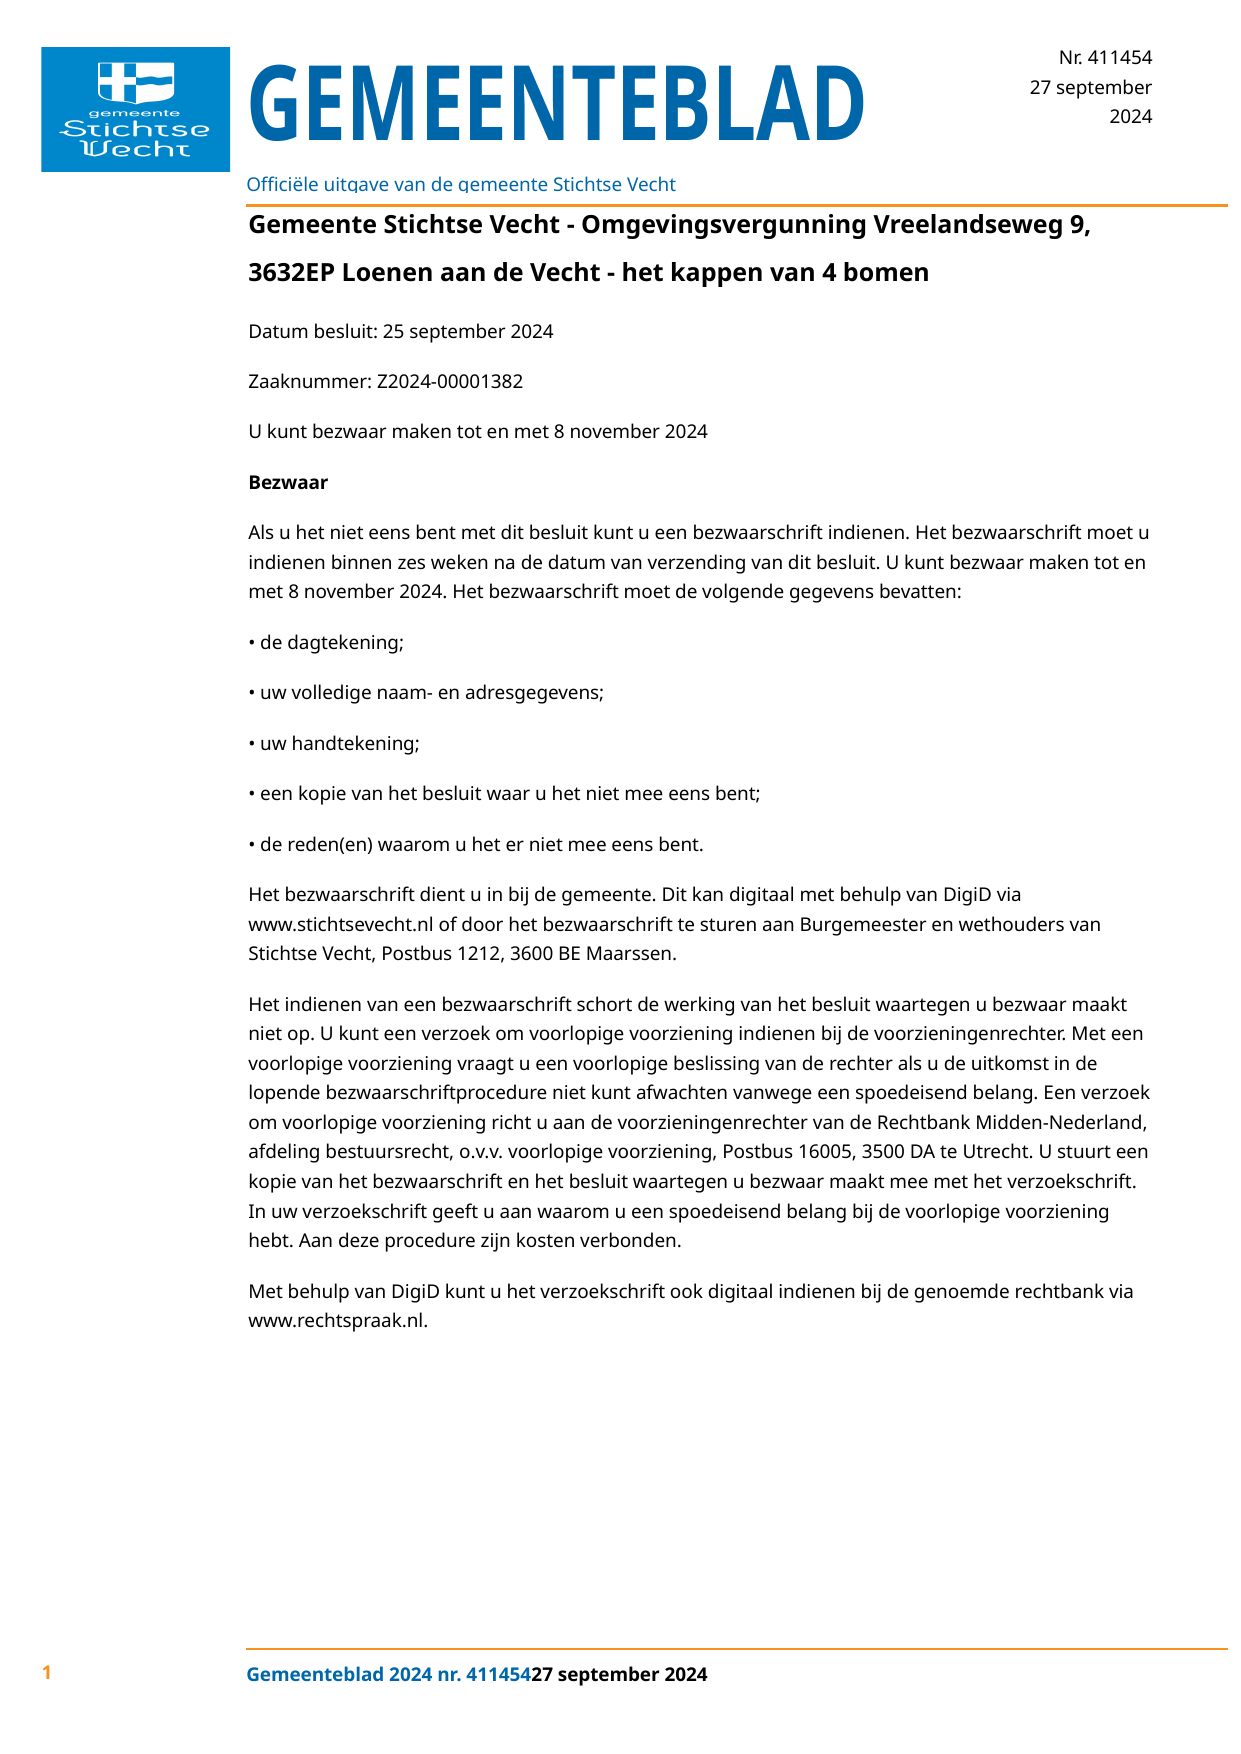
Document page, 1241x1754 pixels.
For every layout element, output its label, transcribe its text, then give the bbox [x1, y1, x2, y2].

text • de dagtekening; [248, 629, 1152, 655]
text • een kopie van het besluit waar u het niet mee eens bent; [248, 780, 1152, 806]
text Bezwaar [248, 469, 1152, 495]
text Als u het niet eens bent met dit besluit kunt u een bezwaarschrift indienen. Het bezwaarschrift moet u indienen binnen zes weken na de datum van verzending van dit besluit. U kunt bezwaar maken tot en met 8 november 2024. Het bezwaarschrift moet de volgende gegevens bevatten: [248, 519, 1152, 604]
picture [137, 63, 174, 103]
text Gemeente Stichtse Vecht - Omgevingsvergunning Vreelandseweg 9, 3632EP Loenen aan de Vecht - het kappen van 4 bomen [248, 207, 1152, 288]
text Zaaknummer: Z2024-00001382 [248, 368, 1152, 394]
text U kunt bezwaar maken tot en met 8 november 2024 [248, 419, 1152, 444]
picture [99, 63, 135, 101]
text • uw handtekening; [248, 730, 1152, 756]
text Datum besluit: 25 september 2024 [248, 318, 1152, 344]
text • de reden(en) waarom u het er niet mee eens bent. [248, 831, 1152, 857]
text Het indienen van een bezwaarschrift schort de werking van het besluit waartegen u bezwaar maakt niet op. U kunt een verzoek om voorlopige voorziening indienen bij de voorzieningenrechter. Met een voorlopige voorziening vraagt u een voorlopige beslissing van de rechter als u de uitkomst in de lopende bezwaarschriftprocedure niet kunt afwachten vanwege een spoedeisend belang. Een verzoek om voorlopige voorziening richt u aan de voorzieningenrechter van de Rechtbank Midden-Nederland, afdeling bestuursrecht, o.v.v. voorlopige voorziening, Postbus 16005, 3500 DA te Utrecht. U stuurt een kopie van het bezwaarschrift en het besluit waartegen u bezwaar maakt mee met het verzoekschrift. In uw verzoekschrift geeft u aan waarom u een spoedeisend belang bij de voorlopige voorziening hebt. Aan deze procedure zijn kosten verbonden. [248, 991, 1152, 1253]
text Met behulp van DigiD kunt u het verzoekschrift ook digitaal indienen bij de genoemde rechtbank via www.rechtspraak.nl. [248, 1278, 1152, 1333]
text Het bezwaarschrift dient u in bij de gemeente. Dit kan digitaal met behulp van DigiD via www.stichtsevecht.nl of door het bezwaarschrift te sturen aan Burgemeester en wethouders van Stichtse Vecht, Postbus 1212, 3600 BE Maarssen. [248, 881, 1152, 966]
text • uw volledige naam- en adresgegevens; [248, 679, 1152, 705]
